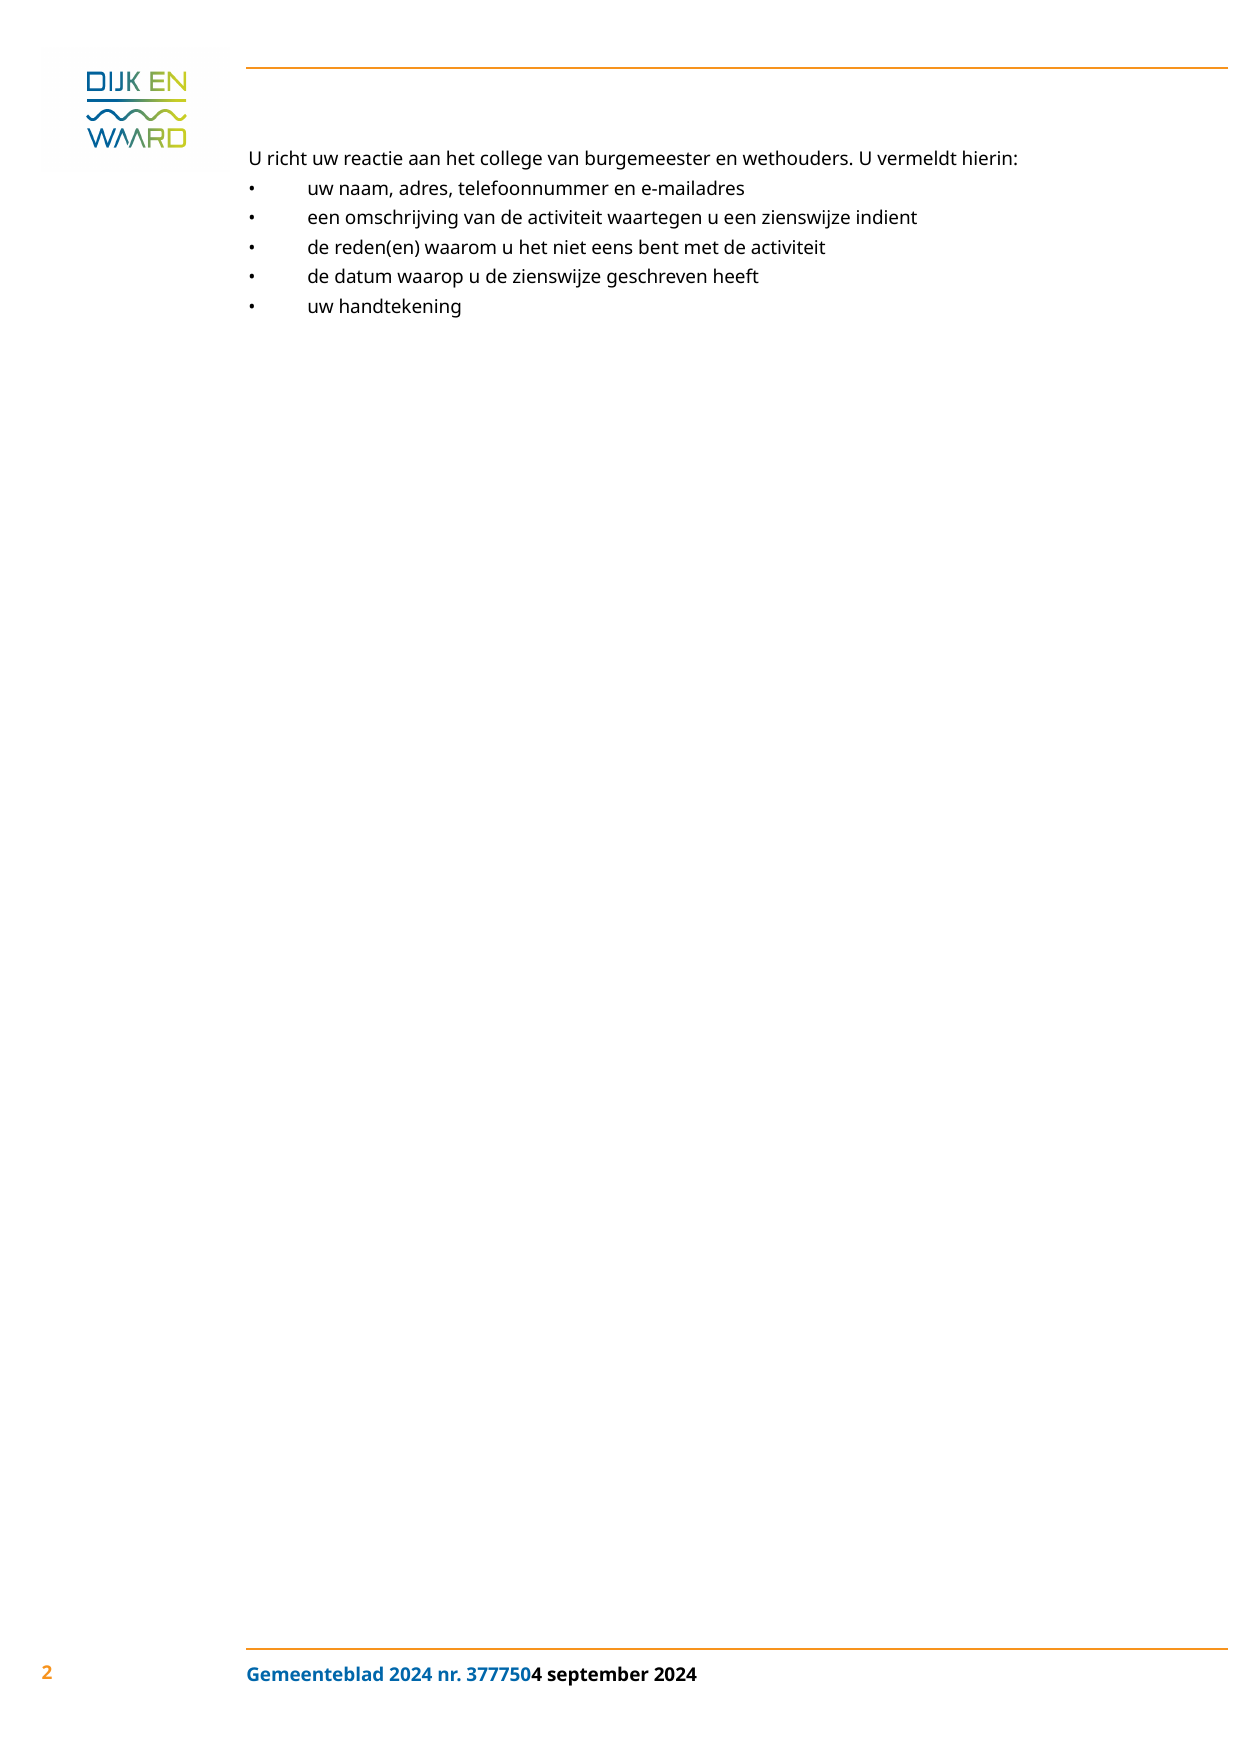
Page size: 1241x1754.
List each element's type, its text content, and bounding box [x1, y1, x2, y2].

list uw handtekening [248, 293, 1152, 319]
picture [41, 47, 231, 172]
list de datum waarop u de zienswijze geschreven heeft [248, 263, 1152, 289]
text U richt uw reactie aan het college van burgemeester en wethouders. U vermeldt hierin: [248, 145, 1152, 171]
list de reden(en) waarom u het niet eens bent met de activiteit [248, 234, 1152, 260]
list een omschrijving van de activiteit waartegen u een zienswijze indient [248, 204, 1152, 230]
list uw naam, adres, telefoonnummer en e-mailadres [248, 175, 1152, 201]
